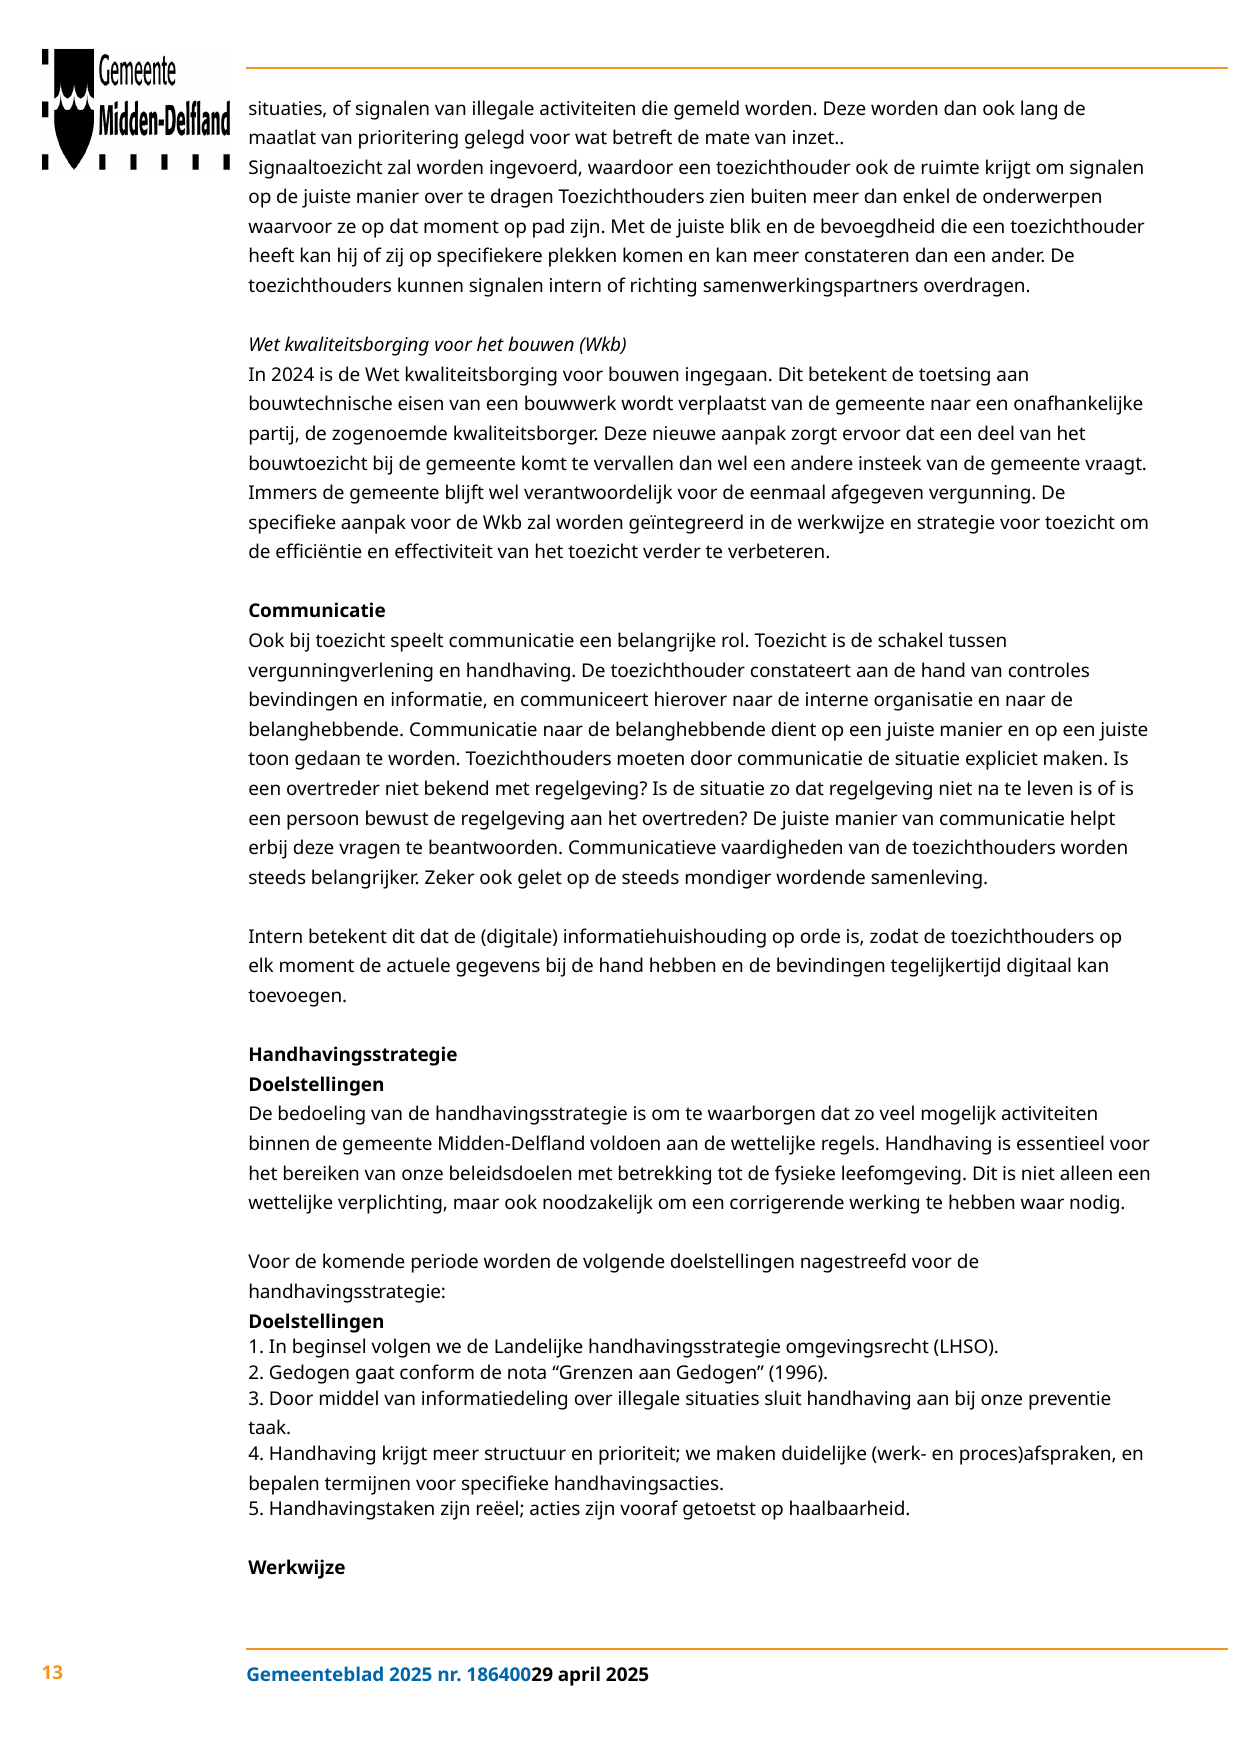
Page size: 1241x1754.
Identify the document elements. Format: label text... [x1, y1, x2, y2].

table_cell 2. Gedogen gaat conform de nota “Grenzen aan Gedogen” (1996). [248, 1359, 1152, 1385]
text Wet kwaliteitsborging voor het bouwen (Wkb) [248, 331, 1152, 357]
table_cell 5. Handhavingstaken zijn reëel; acties zijn vooraf getoetst op haalbaarheid. [248, 1496, 1152, 1521]
picture [41, 47, 231, 172]
table_cell 3. Door middel van informatiedeling over illegale situaties sluit handhaving aan bij onze preventie taak. [248, 1385, 1152, 1440]
text Handhavingsstrategie [248, 1041, 1152, 1067]
text Signaaltoezicht zal worden ingevoerd, waardoor een toezichthouder ook de ruimte krijgt om signalen op de juiste manier over te dragen Toezichthouders zien buiten meer dan enkel de onderwerpen waarvoor ze op dat moment op pad zijn. Met de juiste blik en de bevoegdheid die een toezichthouder heeft kan hij of zij op specifiekere plekken komen en kan meer constateren dan een ander. De toezichthouders kunnen signalen intern of richting samenwerkingspartners overdragen. [248, 154, 1152, 298]
table_cell 1. In beginsel volgen we de Landelijke handhavingsstrategie omgevingsrecht (LHSO). [248, 1334, 1152, 1359]
text Intern betekent dit dat de (digitale) informatiehuishouding op orde is, zodat de toezichthouders op elk moment de actuele gegevens bij de hand hebben en de bevindingen tegelijkertijd digitaal kan toevoegen. [248, 923, 1152, 1008]
text Voor de komende periode worden de volgende doelstellingen nagestreefd voor de handhavingsstrategie: [248, 1248, 1152, 1304]
text In 2024 is de Wet kwaliteitsborging voor bouwen ingegaan. Dit betekent de toetsing aan bouwtechnische eisen van een bouwwerk wordt verplaatst van de gemeente naar een onafhankelijke partij, de zogenoemde kwaliteitsborger. Deze nieuwe aanpak zorgt ervoor dat een deel van het bouwtoezicht bij de gemeente komt te vervallen dan wel een andere insteek van de gemeente vraagt. Immers de gemeente blijft wel verantwoordelijk voor de eenmaal afgegeven vergunning. De specifieke aanpak voor de Wkb zal worden geïntegreerd in de werkwijze en strategie voor toezicht om de efficiëntie en effectiviteit van het toezicht verder te verbeteren. [248, 361, 1152, 564]
table_cell 4. Handhaving krijgt meer structuur en prioriteit; we maken duidelijke (werk- en proces)afspraken, en bepalen termijnen voor specifieke handhavingsacties. [248, 1440, 1152, 1496]
text situaties, of signalen van illegale activiteiten die gemeld worden. Deze worden dan ook lang de maatlat van prioritering gelegd voor wat betreft de mate van inzet.. [248, 95, 1152, 150]
table_header Doelstellingen [248, 1308, 1152, 1333]
text Ook bij toezicht speelt communicatie een belangrijke rol. Toezicht is de schakel tussen vergunningverlening en handhaving. De toezichthouder constateert aan de hand van controles bevindingen en informatie, en communiceert hierover naar de interne organisatie en naar de belanghebbende. Communicatie naar de belanghebbende dient op een juiste manier en op een juiste toon gedaan te worden. Toezichthouders moeten door communicatie de situatie expliciet maken. Is een overtreder niet bekend met regelgeving? Is de situatie zo dat regelgeving niet na te leven is of is een persoon bewust de regelgeving aan het overtreden? De juiste manier van communicatie helpt erbij deze vragen te beantwoorden. Communicatieve vaardigheden van de toezichthouders worden steeds belangrijker. Zeker ook gelet op de steeds mondiger wordende samenleving. [248, 627, 1152, 890]
text De bedoeling van de handhavingsstrategie is om te waarborgen dat zo veel mogelijk activiteiten binnen de gemeente Midden-Delfland voldoen aan de wettelijke regels. Handhaving is essentieel voor het bereiken van onze beleidsdoelen met betrekking tot de fysieke leefomgeving. Dit is niet alleen een wettelijke verplichting, maar ook noodzakelijk om een corrigerende werking te hebben waar nodig. [248, 1101, 1152, 1215]
text Werkwijze [248, 1554, 1152, 1580]
text Communicatie [248, 598, 1152, 623]
text Doelstellingen [248, 1071, 1152, 1097]
